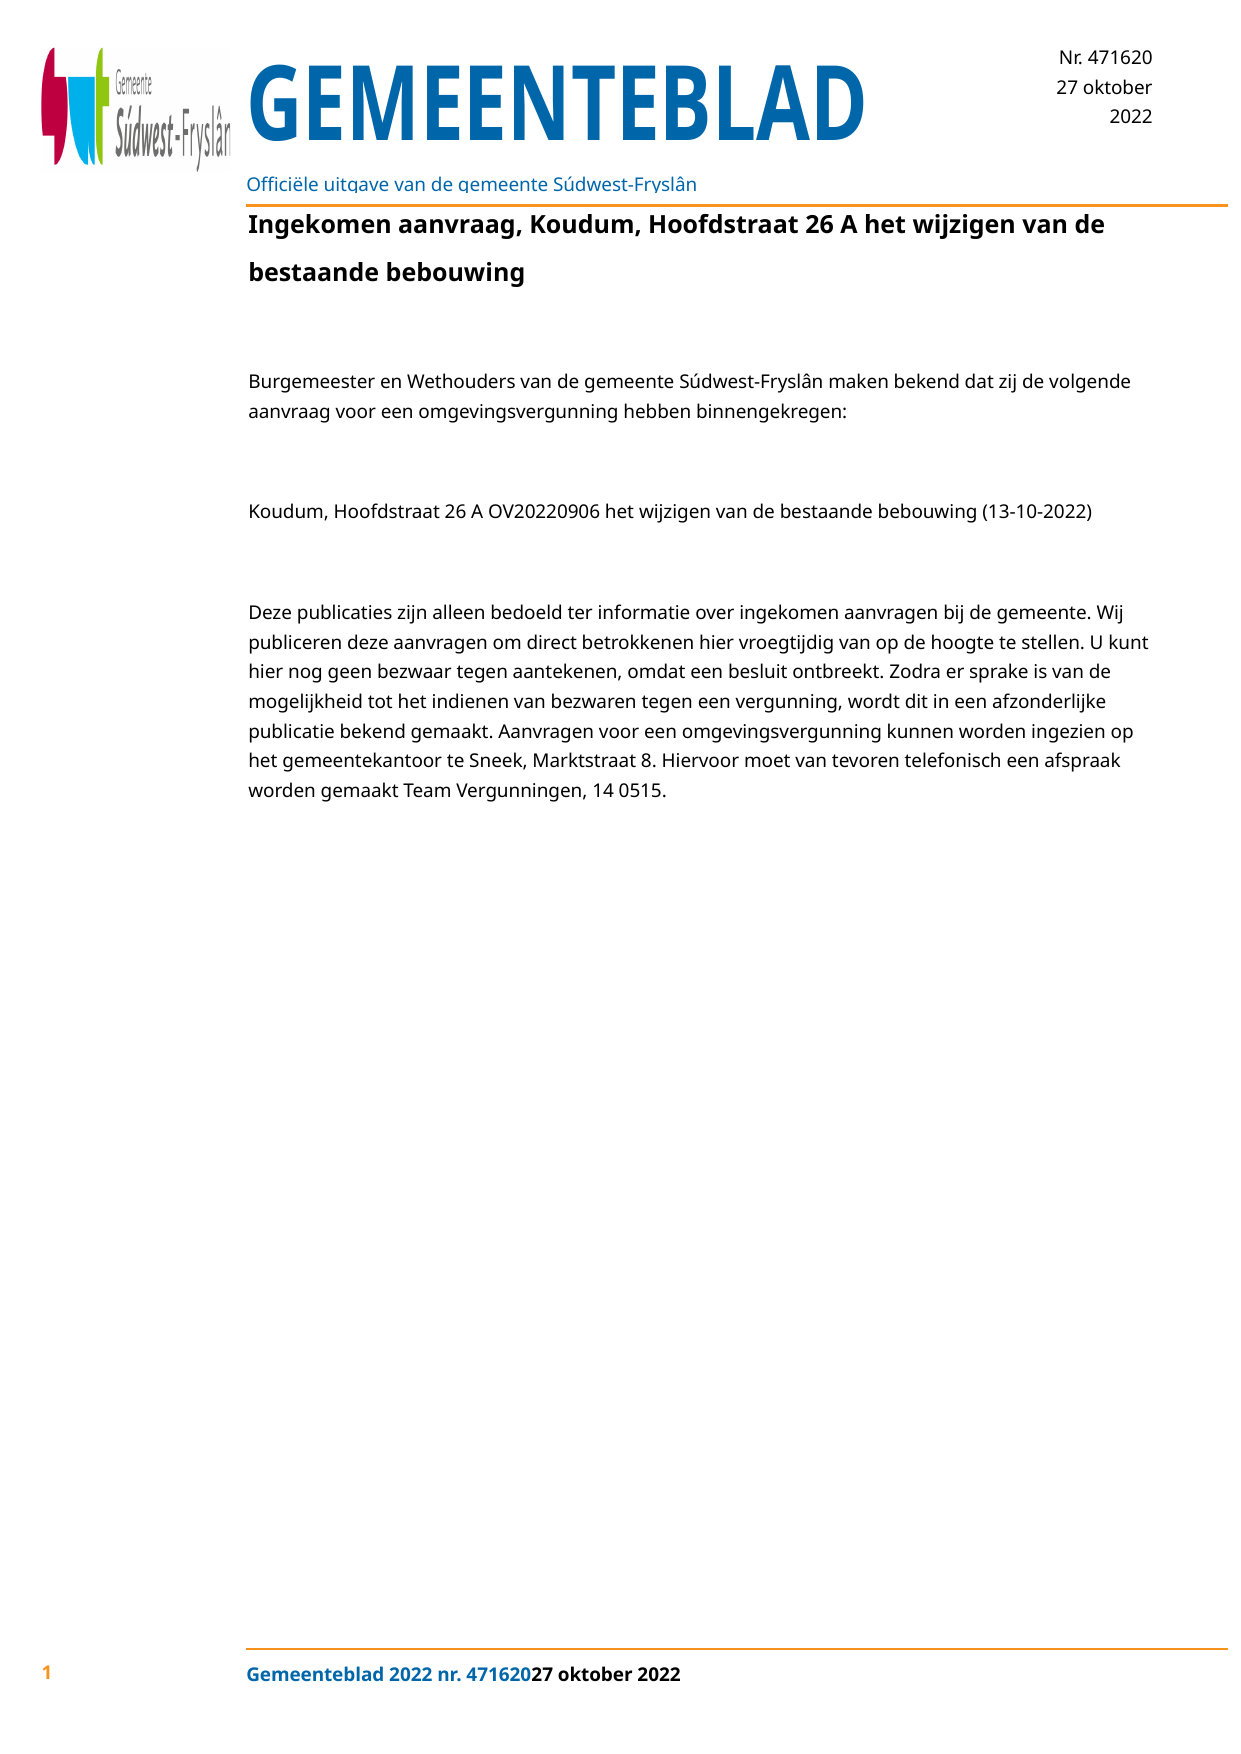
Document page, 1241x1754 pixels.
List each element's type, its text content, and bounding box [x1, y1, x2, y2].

text Ingekomen aanvraag, Koudum, Hoofdstraat 26 A het wijzigen van de bestaande bebouwing [248, 207, 1152, 288]
text Deze publicaties zijn alleen bedoeld ter informatie over ingekomen aanvragen bij de gemeente. Wij publiceren deze aanvragen om direct betrokkenen hier vroegtijdig van op de hoogte te stellen. U kunt hier nog geen bezwaar tegen aantekenen, omdat een besluit ontbreekt. Zodra er sprake is van de mogelijkheid tot het indienen van bezwaren tegen een vergunning, wordt dit in een afzonderlijke publicatie bekend gemaakt. Aanvragen voor een omgevingsvergunning kunnen worden ingezien op het gemeentekantoor te Sneek, Marktstraat 8. Hiervoor moet van tevoren telefonisch een afspraak worden gemaakt Team Vergunningen, 14 0515. [248, 599, 1152, 803]
text Koudum, Hoofdstraat 26 A OV20220906 het wijzigen van de bestaande bebouwing (13-10-2022) [248, 499, 1152, 524]
text Burgemeester en Wethouders van de gemeente Súdwest-Fryslân maken bekend dat zij de volgende aanvraag voor een omgevingsvergunning hebben binnengekregen: [248, 368, 1152, 424]
picture [41, 47, 231, 172]
